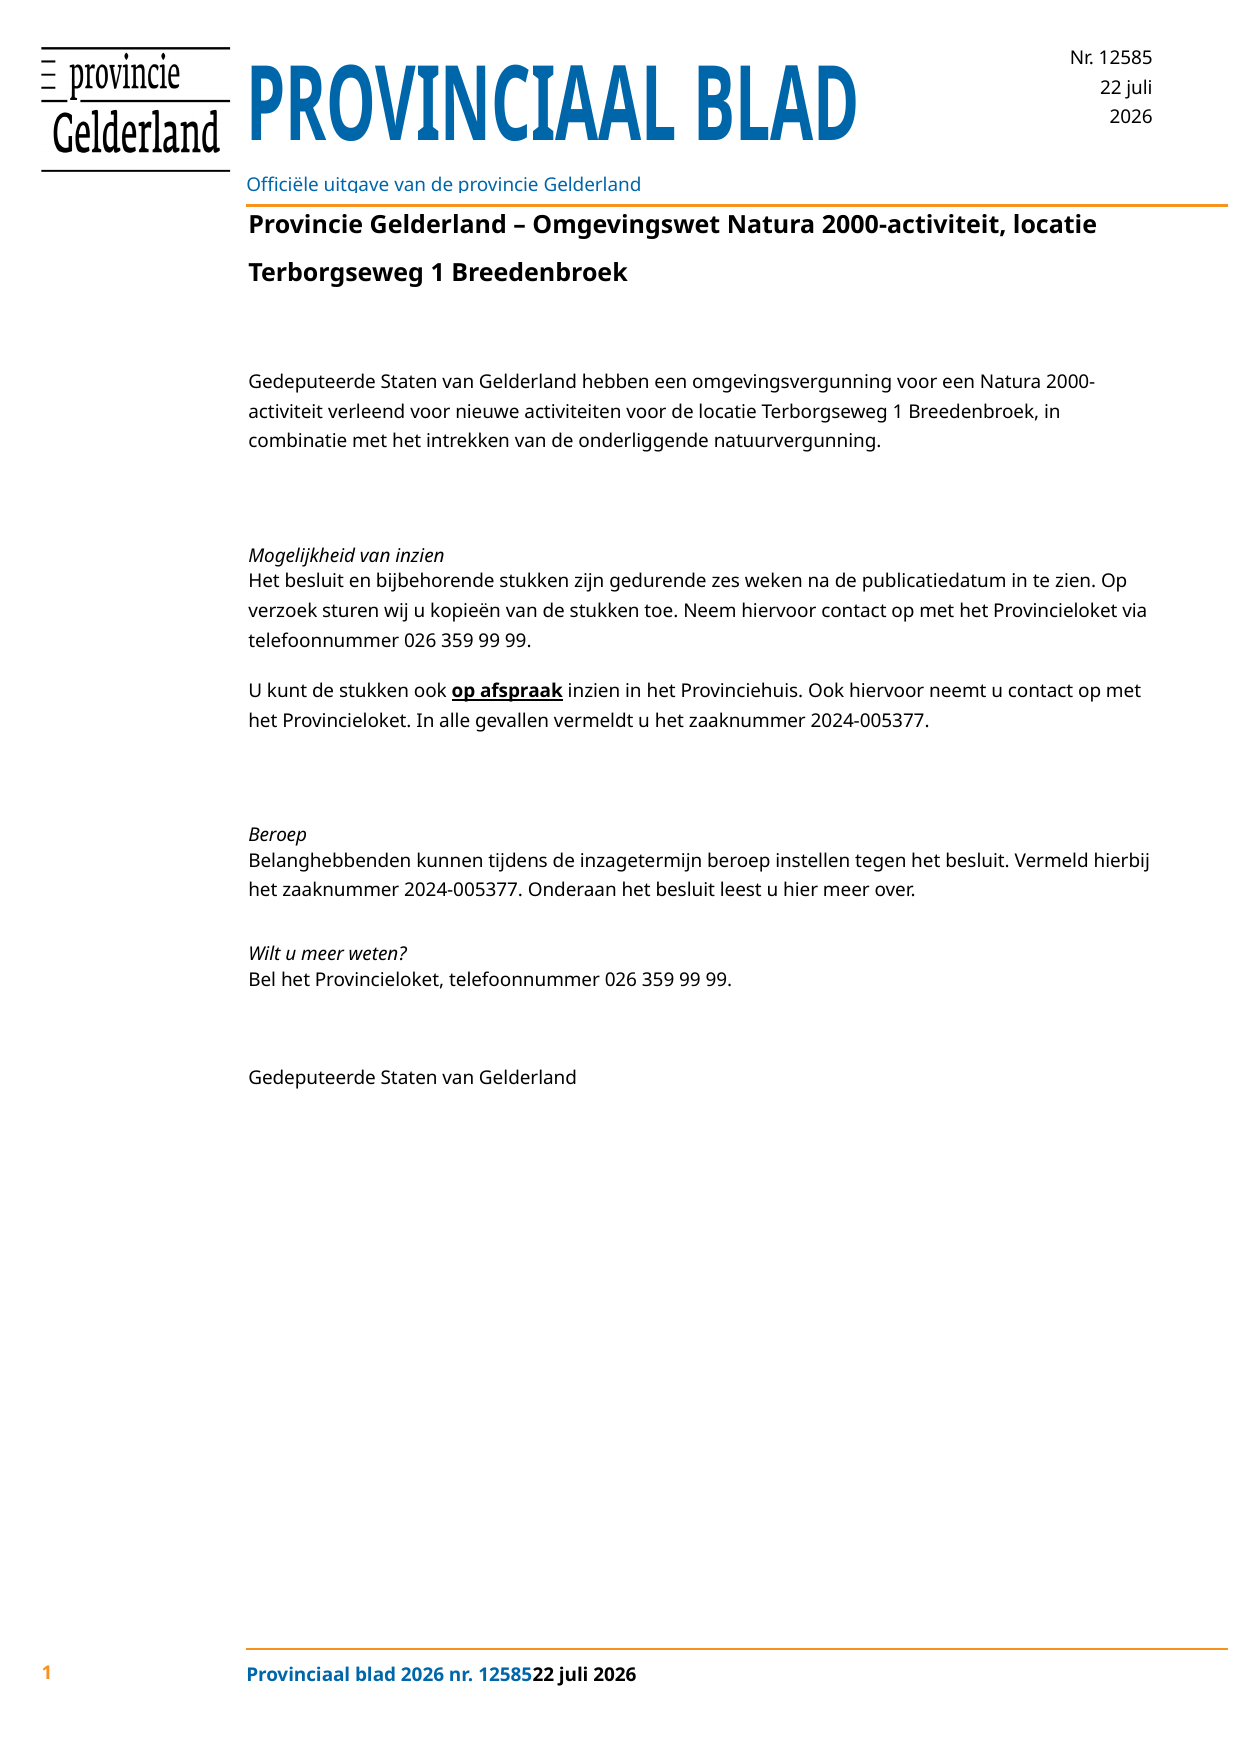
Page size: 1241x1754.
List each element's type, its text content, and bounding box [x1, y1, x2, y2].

text Gedeputeerde Staten van Gelderland [248, 1064, 1152, 1090]
text Het besluit en bijbehorende stukken zijn gedurende zes weken na de publicatiedatum in te zien. Op verzoek sturen wij u kopieën van de stukken toe. Neem hiervoor contact op met het Provincieloket via telefoonnummer 026 359 99 99. [248, 568, 1152, 652]
text Gedeputeerde Staten van Gelderland hebben een omgevingsvergunning voor een Natura 2000-activiteit verleend voor nieuwe activiteiten voor de locatie Terborgseweg 1 Breedenbroek, in combinatie met het intrekken van de onderliggende natuurvergunning. [248, 368, 1152, 453]
text Wilt u meer weten? [248, 940, 1152, 966]
text Mogelijkheid van inzien [248, 542, 1152, 568]
text Provincie Gelderland – Omgevingswet Natura 2000-activiteit, locatie Terborgseweg 1 Breedenbroek [248, 207, 1152, 288]
text Belanghebbenden kunnen tijdens de inzagetermijn beroep instellen tegen het besluit. Vermeld hierbij het zaaknummer 2024-005377. Onderaan het besluit leest u hier meer over. [248, 847, 1152, 902]
text U kunt de stukken ook op afspraak inzien in het Provinciehuis. Ook hiervoor neemt u contact op met het Provincieloket. In alle gevallen vermeldt u het zaaknummer 2024-005377. [248, 677, 1152, 732]
text Bel het Provincieloket, telefoonnummer 026 359 99 99. [248, 966, 1152, 992]
picture [41, 47, 231, 172]
text Beroep [248, 821, 1152, 847]
